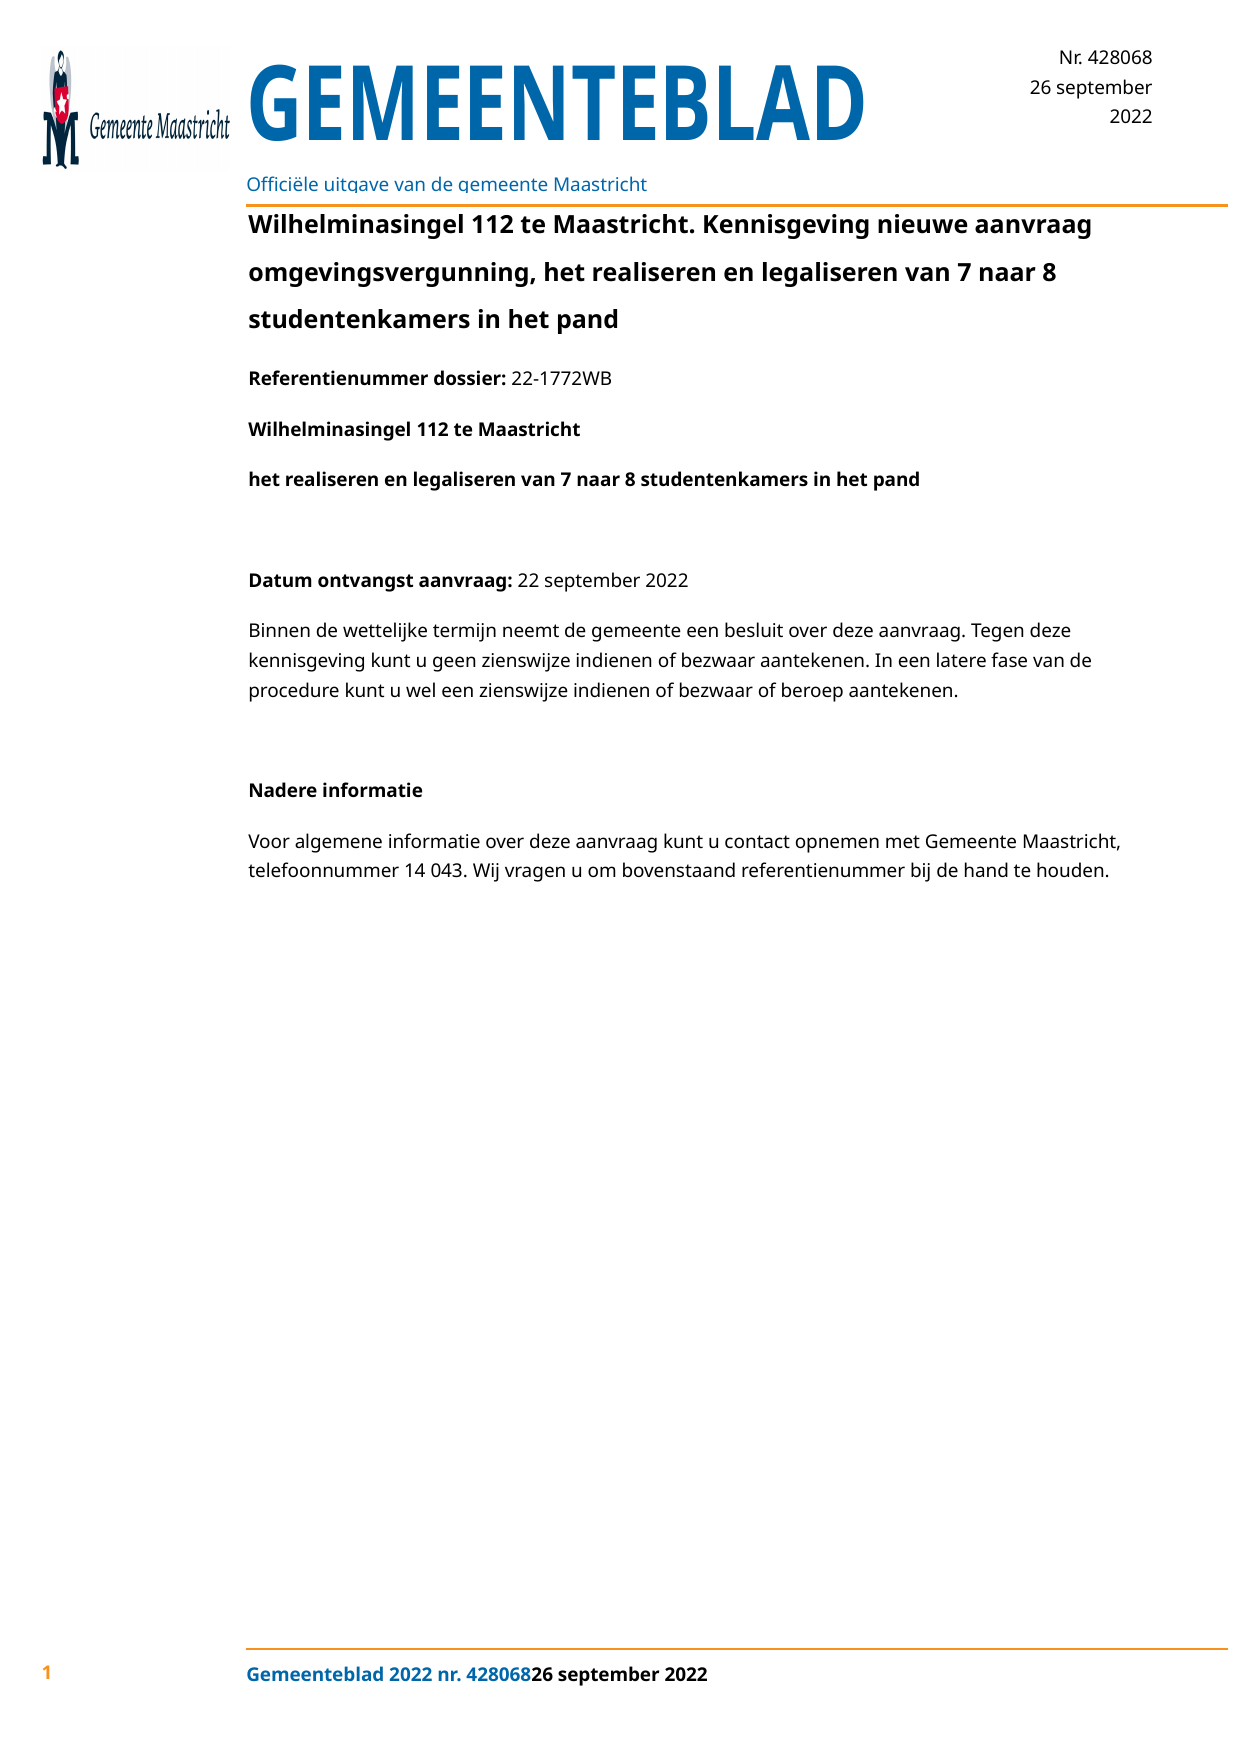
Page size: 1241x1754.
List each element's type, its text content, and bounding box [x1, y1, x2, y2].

text Referentienummer dossier: 22-1772WB [248, 366, 1152, 391]
text Voor algemene informatie over deze aanvraag kunt u contact opnemen met Gemeente Maastricht, telefoonnummer 14 043. Wij vragen u om bovenstaand referentienummer bij de hand te houden. [248, 828, 1152, 883]
text Binnen de wettelijke termijn neemt de gemeente een besluit over deze aanvraag. Tegen deze kennisgeving kunt u geen zienswijze indienen of bezwaar aantekenen. In een latere fase van de procedure kunt u wel een zienswijze indienen of bezwaar of beroep aantekenen. [248, 618, 1152, 702]
text Wilhelminasingel 112 te Maastricht [248, 416, 1152, 442]
picture [41, 47, 231, 172]
text Datum ontvangst aanvraag: 22 september 2022 [248, 567, 1152, 593]
text het realiseren en legaliseren van 7 naar 8 studentenkamers in het pand [248, 466, 1152, 492]
text Wilhelminasingel 112 te Maastricht. Kennisgeving nieuwe aanvraag omgevingsvergunning, het realiseren en legaliseren van 7 naar 8 studentenkamers in het pand [248, 207, 1152, 336]
text Nadere informatie [248, 778, 1152, 803]
